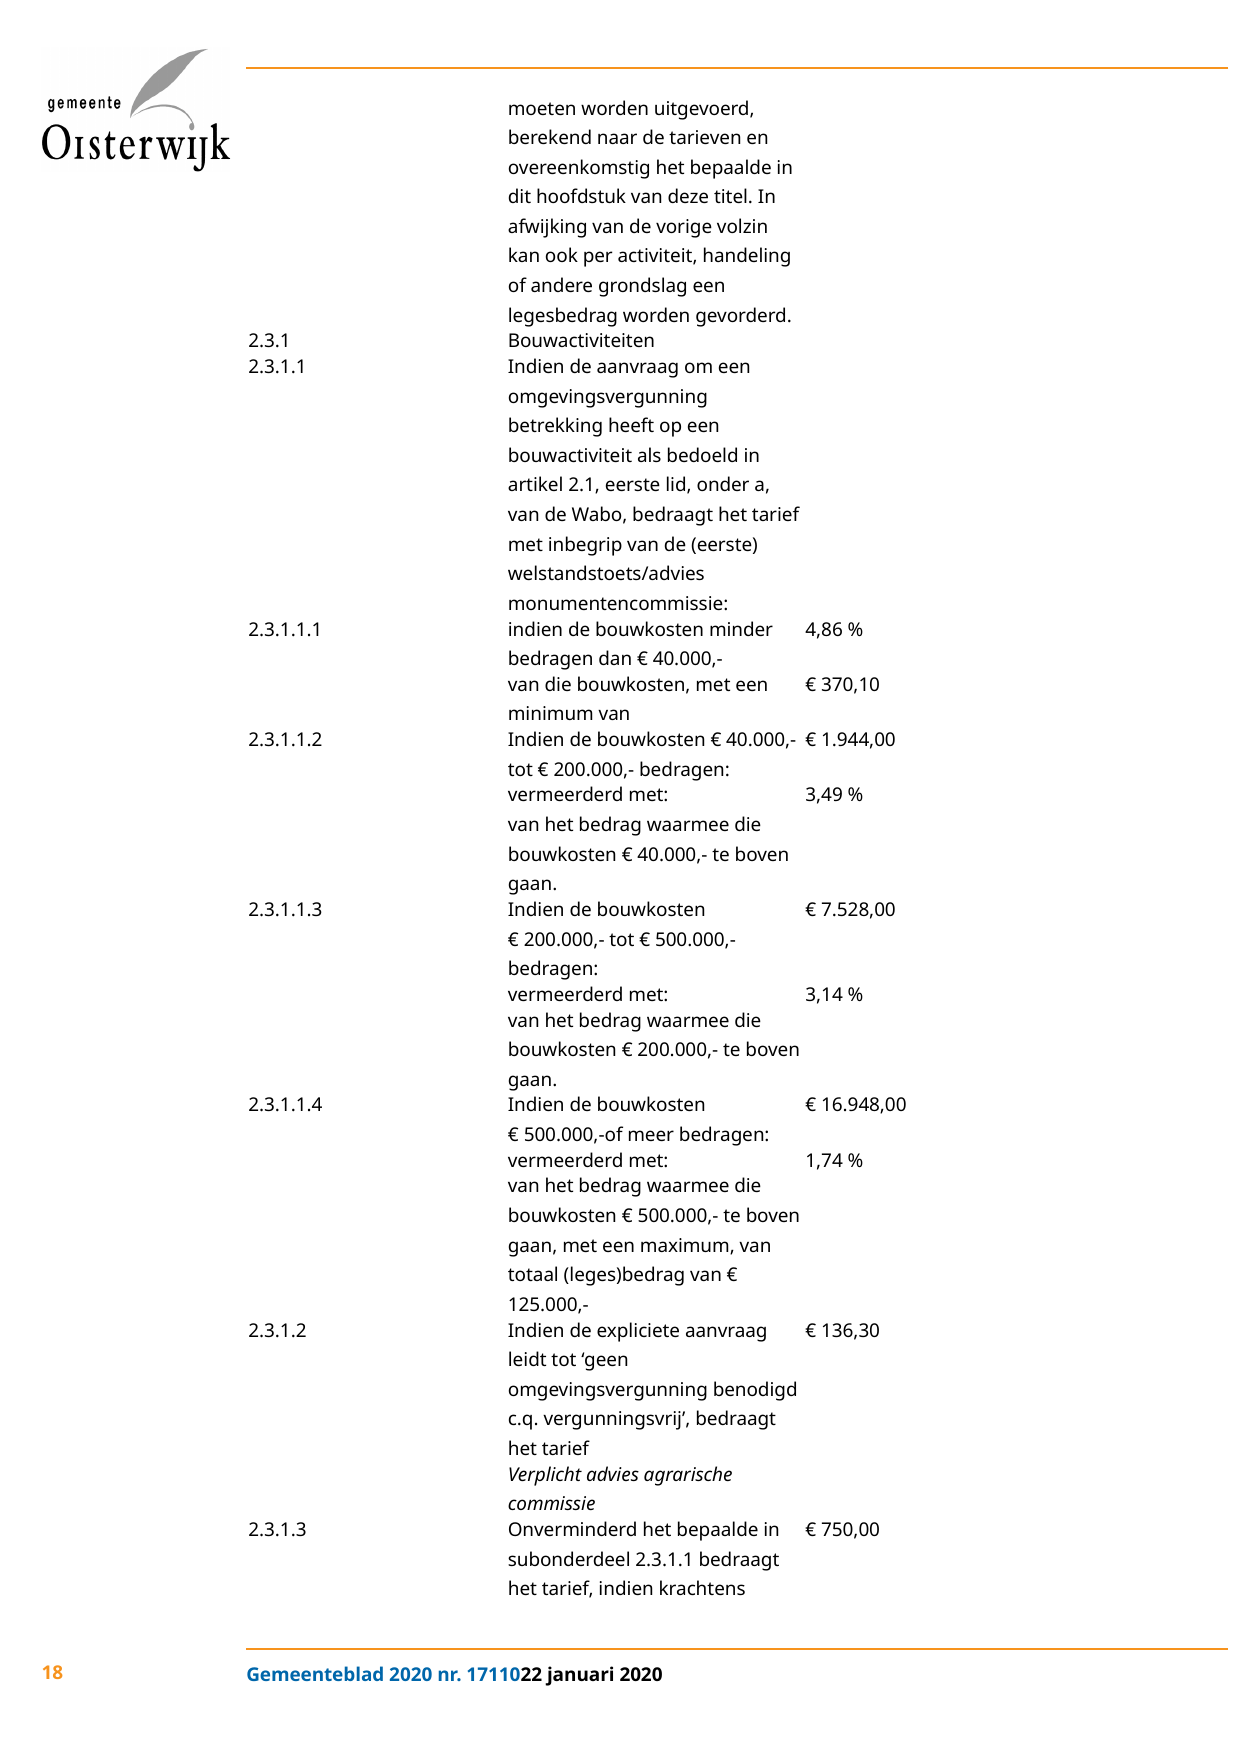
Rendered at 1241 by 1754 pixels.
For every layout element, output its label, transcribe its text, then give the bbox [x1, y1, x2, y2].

table_cell Verplicht advies agrarische commissie [508, 1461, 805, 1516]
table_cell Indien de bouwkosten € 500.000,-of meer bedragen: [508, 1092, 805, 1147]
table_cell [248, 1461, 508, 1516]
table_cell 2.3.1.1 [248, 353, 508, 616]
table_cell [248, 95, 508, 328]
table_cell vermeerderd met: [508, 1147, 805, 1173]
table_cell Indien de bouwkosten € 40.000,- tot € 200.000,- bedragen: [508, 726, 805, 782]
table_cell 2.3.1.1.1 [248, 616, 508, 671]
table_cell [805, 1461, 1152, 1516]
table_cell vermeerderd met: van het bedrag waarmee die bouwkosten € 40.000,- te boven gaan. [508, 782, 805, 896]
table_cell [805, 328, 1152, 353]
table_cell 2.3.1 [248, 328, 508, 353]
picture [41, 47, 231, 172]
table_cell € 370,10 [805, 671, 1152, 726]
table_cell [248, 1007, 508, 1092]
table_cell indien de bouwkosten minder bedragen dan € 40.000,- [508, 616, 805, 671]
table_cell 2.3.1.1.2 [248, 726, 508, 782]
table_cell [805, 1173, 1152, 1317]
table_cell van het bedrag waarmee die bouwkosten € 500.000,- te boven gaan, met een maximum, van totaal (leges)bedrag van € 125.000,- [508, 1173, 805, 1317]
table_cell € 1.944,00 [805, 726, 1152, 782]
table_cell moeten worden uitgevoerd, berekend naar de tarieven en overeenkomstig het bepaalde in dit hoofdstuk van deze titel. In afwijking van de vorige volzin kan ook per activiteit, handeling of andere grondslag een legesbedrag worden gevorderd. [508, 95, 805, 328]
table_cell 2.3.1.2 [248, 1317, 508, 1461]
table_cell € 136,30 [805, 1317, 1152, 1461]
table_cell Bouwactiviteiten [508, 328, 805, 353]
table_cell Indien de aanvraag om een omgevingsvergunning betrekking heeft op een bouwactiviteit als bedoeld in artikel 2.1, eerste lid, onder a, van de Wabo, bedraagt het tarief met inbegrip van de (eerste) welstandstoets/advies monumentencommissie: [508, 353, 805, 616]
table_cell 3,14 % [805, 981, 1152, 1007]
table_cell 1,74 % [805, 1147, 1152, 1173]
table_cell [805, 95, 1152, 328]
table_cell [248, 1147, 508, 1173]
table_cell 2.3.1.1.3 [248, 896, 508, 981]
table_cell 4,86 % [805, 616, 1152, 671]
table_cell € 16.948,00 [805, 1092, 1152, 1147]
table_cell € 7.528,00 [805, 896, 1152, 981]
table_cell vermeerderd met: [508, 981, 805, 1007]
table_cell 3,49 % [805, 782, 1152, 896]
table_cell [248, 671, 508, 726]
table_cell [248, 782, 508, 896]
table_cell [805, 353, 1152, 616]
table_cell Indien de expliciete aanvraag leidt tot ‘geen omgevingsvergunning benodigd c.q. vergunningsvrij’, bedraagt het tarief [508, 1317, 805, 1461]
table_cell [248, 1173, 508, 1317]
table_cell [805, 1007, 1152, 1092]
table_cell Indien de bouwkosten € 200.000,- tot € 500.000,- bedragen: [508, 896, 805, 981]
table_cell van het bedrag waarmee die bouwkosten € 200.000,- te boven gaan. [508, 1007, 805, 1092]
table_cell 2.3.1.1.4 [248, 1092, 508, 1147]
table_cell 2.3.1.3 [248, 1516, 508, 1601]
table_cell [248, 981, 508, 1007]
table_cell € 750,00 [805, 1516, 1152, 1601]
table_cell van die bouwkosten, met een minimum van [508, 671, 805, 726]
table_cell Onverminderd het bepaalde in subonderdeel 2.3.1.1 bedraagt het tarief, indien krachtens [508, 1516, 805, 1601]
